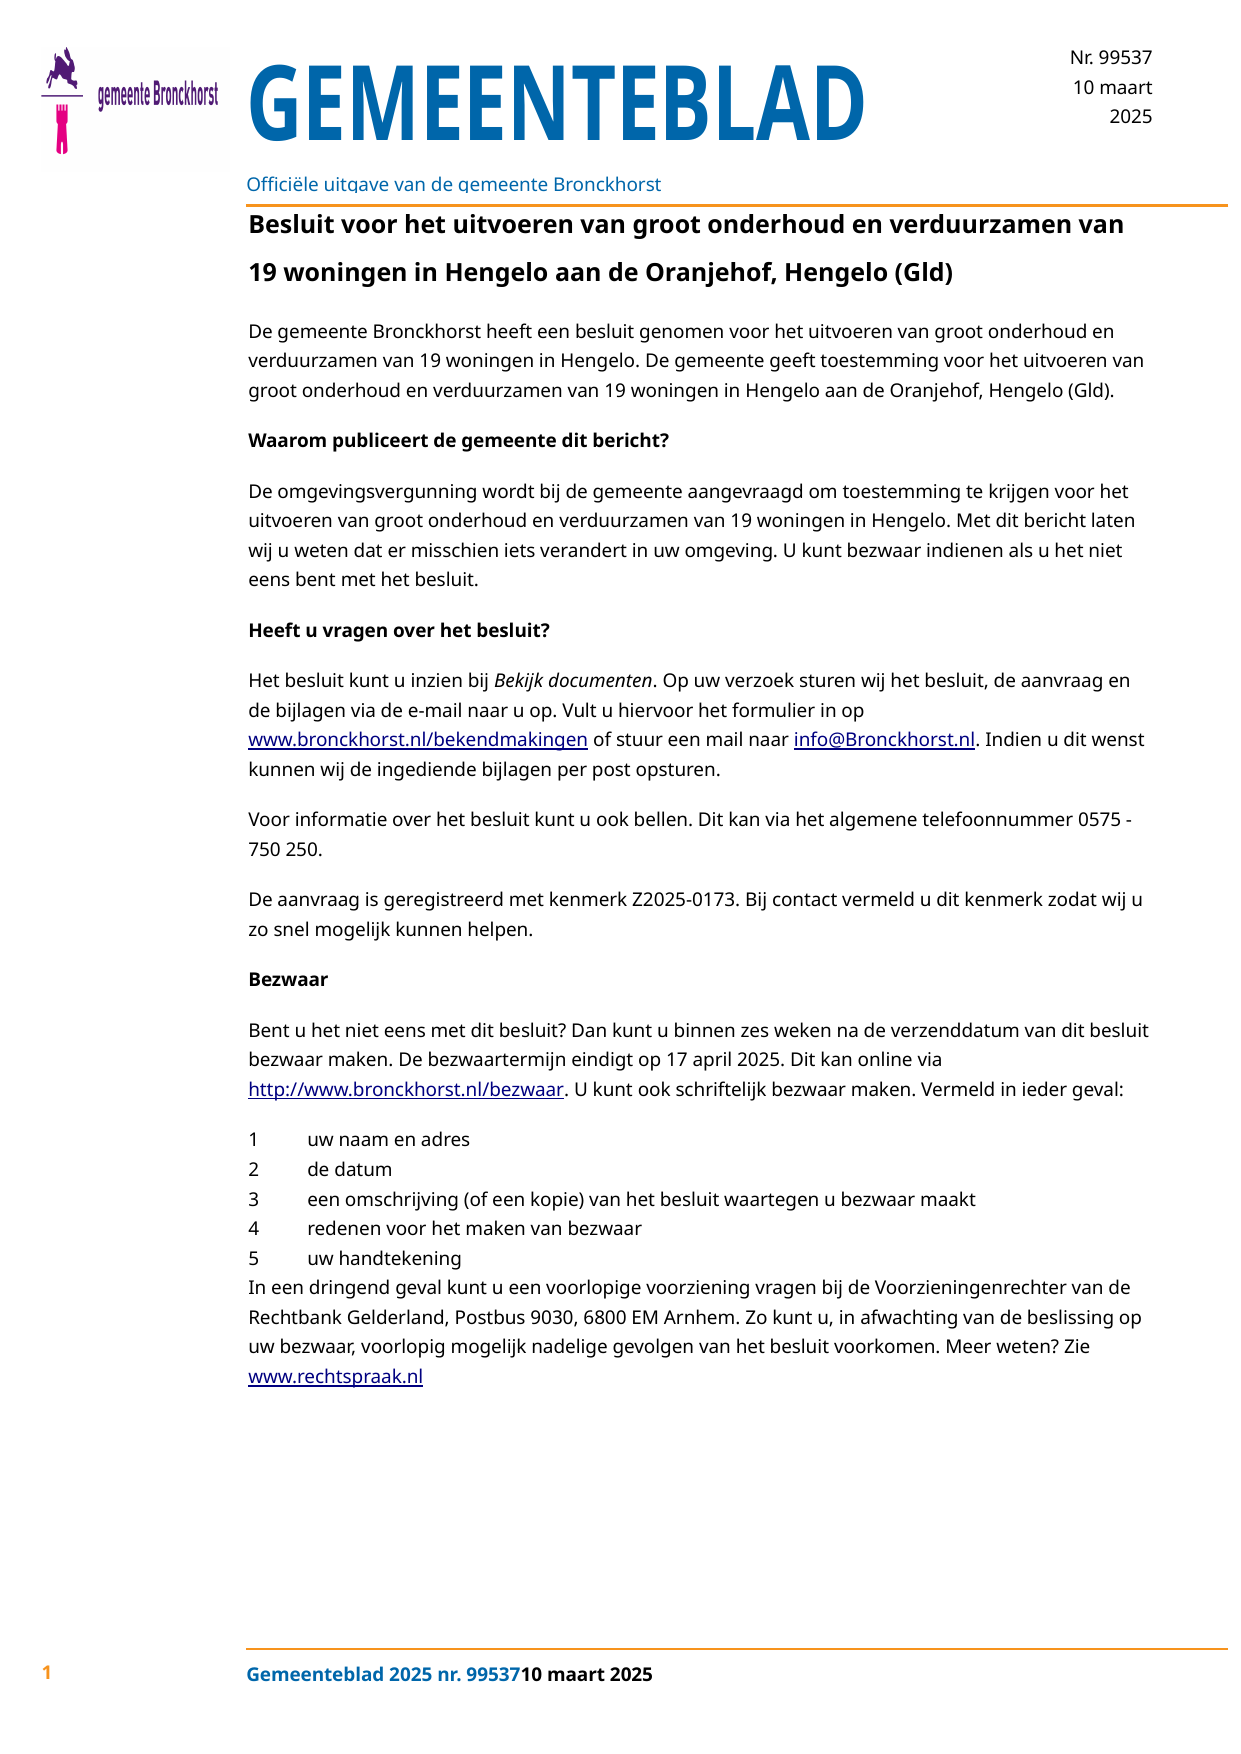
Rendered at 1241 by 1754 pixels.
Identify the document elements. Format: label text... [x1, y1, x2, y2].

text Waarom publiceert de gemeente dit bericht? [248, 427, 1152, 453]
text De gemeente Bronckhorst heeft een besluit genomen voor het uitvoeren van groot onderhoud en verduurzamen van 19 woningen in Hengelo. De gemeente geeft toestemming voor het uitvoeren van groot onderhoud en verduurzamen van 19 woningen in Hengelo aan de Oranjehof, Hengelo (Gld). [248, 318, 1152, 403]
text De aanvraag is geregistreerd met kenmerk Z2025-0173. Bij contact vermeld u dit kenmerk zodat wij u zo snel mogelijk kunnen helpen. [248, 887, 1152, 942]
list de datum [248, 1156, 1152, 1182]
list redenen voor het maken van bezwaar [248, 1215, 1152, 1241]
list uw naam en adres [248, 1127, 1152, 1152]
text Heeft u vragen over het besluit? [248, 617, 1152, 643]
text In een dringend geval kunt u een voorlopige voorziening vragen bij de Voorzieningenrechter van de Rechtbank Gelderland, Postbus 9030, 6800 EM Arnhem. Zo kunt u, in afwachting van de beslissing op uw bezwaar, voorlopig mogelijk nadelige gevolgen van het besluit voorkomen. Meer weten? Zie www.rechtspraak.nl [248, 1274, 1152, 1389]
text Voor informatie over het besluit kunt u ook bellen. Dit kan via het algemene telefoonnummer 0575 - 750 250. [248, 807, 1152, 862]
text Bent u het niet eens met dit besluit? Dan kunt u binnen zes weken na de verzenddatum van dit besluit bezwaar maken. De bezwaartermijn eindigt op 17 april 2025. Dit kan online via http://www.bronckhorst.nl/bezwaar. U kunt ook schriftelijk bezwaar maken. Vermeld in ieder geval: [248, 1017, 1152, 1102]
text De omgevingsvergunning wordt bij de gemeente aangevraagd om toestemming te krijgen voor het uitvoeren van groot onderhoud en verduurzamen van 19 woningen in Hengelo. Met dit bericht laten wij u weten dat er misschien iets verandert in uw omgeving. U kunt bezwaar indienen als u het niet eens bent met het besluit. [248, 478, 1152, 592]
text Besluit voor het uitvoeren van groot onderhoud en verduurzamen van 19 woningen in Hengelo aan de Oranjehof, Hengelo (Gld) [248, 207, 1152, 288]
list een omschrijving (of een kopie) van het besluit waartegen u bezwaar maakt [248, 1186, 1152, 1212]
text Bezwaar [248, 967, 1152, 992]
text Het besluit kunt u inzien bij Bekijk documenten. Op uw verzoek sturen wij het besluit, de aanvraag en de bijlagen via de e-mail naar u op. Vult u hiervoor het formulier in op www.bronckhorst.nl/bekendmakingen of stuur een mail naar info@Bronckhorst.nl. Indien u dit wenst kunnen wij de ingediende bijlagen per post opsturen. [248, 667, 1152, 782]
picture [41, 47, 231, 172]
list uw handtekening [248, 1245, 1152, 1271]
